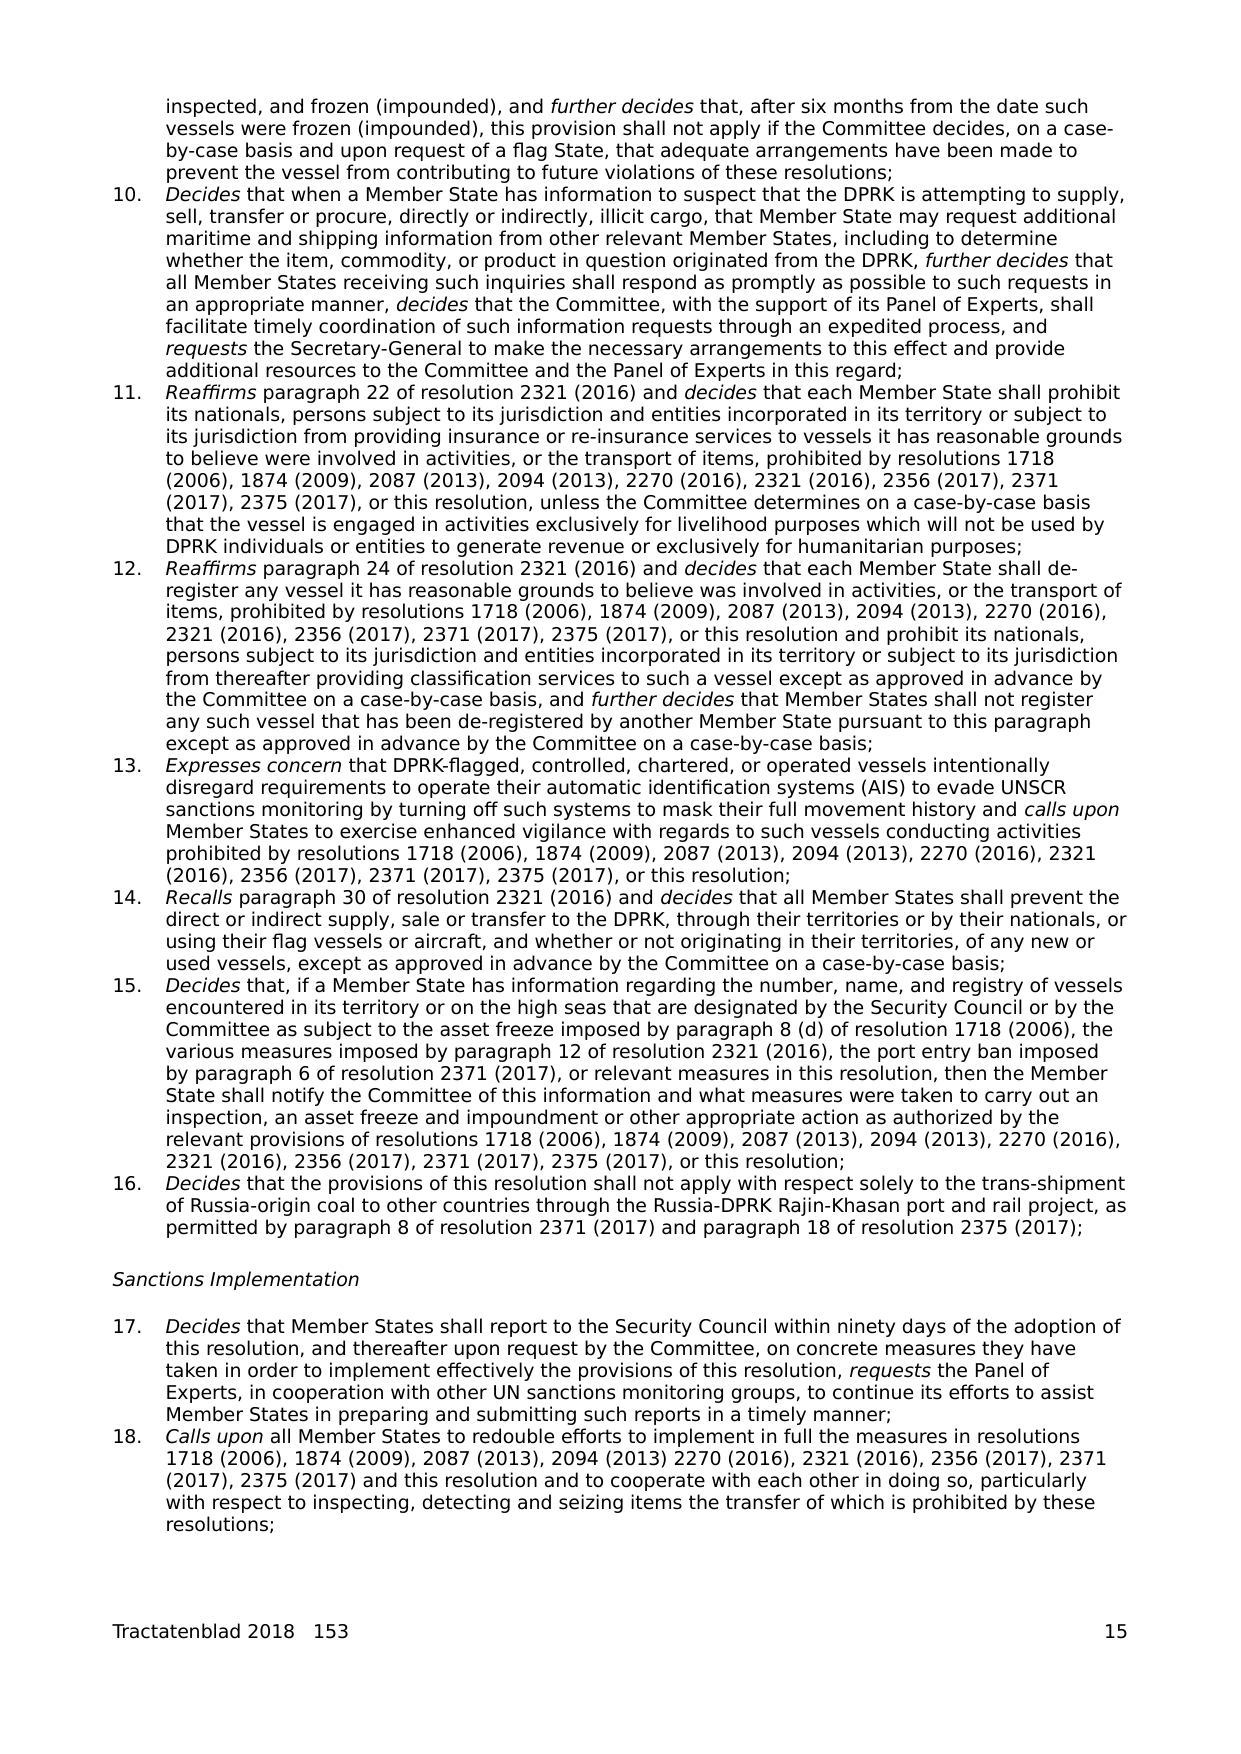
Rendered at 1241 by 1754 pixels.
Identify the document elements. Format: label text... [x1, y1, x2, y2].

text 14. Recalls paragraph 30 of resolution 2321 (2016) and decides that all Member States shall prevent the direct or indirect supply, sale or transfer to the DPRK, through their territories or by their nationals, or using their flag vessels or aircraft, and whether or not originating in their territories, of any new or used vessels, except as approved in advance by the Committee on a case-by-case basis; [112, 887, 1128, 975]
text 11. Reaffirms paragraph 22 of resolution 2321 (2016) and decides that each Member State shall prohibit its nationals, persons subject to its jurisdiction and entities incorporated in its territory or subject to its jurisdiction from providing insurance or re-insurance services to vessels it has reasonable grounds to believe were involved in activities, or the transport of items, prohibited by resolutions 1718 (2006), 1874 (2009), 2087 (2013), 2094 (2013), 2270 (2016), 2321 (2016), 2356 (2017), 2371 (2017), 2375 (2017), or this resolution, unless the Committee determines on a case-by-case basis that the vessel is engaged in activities exclusively for livelihood purposes which will not be used by DPRK individuals or entities to generate revenue or exclusively for humanitarian purposes; [112, 382, 1128, 557]
text 10. Decides that when a Member State has information to suspect that the DPRK is attempting to supply, sell, transfer or procure, directly or indirectly, illicit cargo, that Member State may request additional maritime and shipping information from other relevant Member States, including to determine whether the item, commodity, or product in question originated from the DPRK, further decides that all Member States receiving such inquiries shall respond as promptly as possible to such requests in an appropriate manner, decides that the Committee, with the support of its Panel of Experts, shall facilitate timely coordination of such information requests through an expedited process, and requests the Secretary-General to make the necessary arrangements to this effect and provide additional resources to the Committee and the Panel of Experts in this regard; [112, 184, 1128, 382]
text 13. Expresses concern that DPRK-flagged, controlled, chartered, or operated vessels intentionally disregard requirements to operate their automatic identification systems (AIS) to evade UNSCR sanctions monitoring by turning off such systems to mask their full movement history and calls upon Member States to exercise enhanced vigilance with regards to such vessels conducting activities prohibited by resolutions 1718 (2006), 1874 (2009), 2087 (2013), 2094 (2013), 2270 (2016), 2321 (2016), 2356 (2017), 2371 (2017), 2375 (2017), or this resolution; [112, 755, 1128, 887]
text 16. Decides that the provisions of this resolution shall not apply with respect solely to the trans-shipment of Russia-origin coal to other countries through the Russia-DPRK Rajin-Khasan port and rail project, as permitted by paragraph 8 of resolution 2371 (2017) and paragraph 18 of resolution 2375 (2017); [112, 1173, 1128, 1239]
text 12. Reaffirms paragraph 24 of resolution 2321 (2016) and decides that each Member State shall de-register any vessel it has reasonable grounds to believe was involved in activities, or the transport of items, prohibited by resolutions 1718 (2006), 1874 (2009), 2087 (2013), 2094 (2013), 2270 (2016), 2321 (2016), 2356 (2017), 2371 (2017), 2375 (2017), or this resolution and prohibit its nationals, persons subject to its jurisdiction and entities incorporated in its territory or subject to its jurisdiction from thereafter providing classification services to such a vessel except as approved in advance by the Committee on a case-by-case basis, and further decides that Member States shall not register any such vessel that has been de-registered by another Member State pursuant to this paragraph except as approved in advance by the Committee on a case-by-case basis; [112, 557, 1128, 755]
subtitle Sanctions Implementation [112, 1269, 1128, 1291]
text 18. Calls upon all Member States to redouble efforts to implement in full the measures in resolutions 1718 (2006), 1874 (2009), 2087 (2013), 2094 (2013) 2270 (2016), 2321 (2016), 2356 (2017), 2371 (2017), 2375 (2017) and this resolution and to cooperate with each other in doing so, particularly with respect to inspecting, detecting and seizing items the transfer of which is prohibited by these resolutions; [112, 1426, 1128, 1536]
text 15. Decides that, if a Member State has information regarding the number, name, and registry of vessels encountered in its territory or on the high seas that are designated by the Security Council or by the Committee as subject to the asset freeze imposed by paragraph 8 (d) of resolution 1718 (2006), the various measures imposed by paragraph 12 of resolution 2321 (2016), the port entry ban imposed by paragraph 6 of resolution 2371 (2017), or relevant measures in this resolution, then the Member State shall notify the Committee of this information and what measures were taken to carry out an inspection, an asset freeze and impoundment or other appropriate action as authorized by the relevant provisions of resolutions 1718 (2006), 1874 (2009), 2087 (2013), 2094 (2013), 2270 (2016), 2321 (2016), 2356 (2017), 2371 (2017), 2375 (2017), or this resolution; [112, 975, 1128, 1173]
text inspected, and frozen (impounded), and further decides that, after six months from the date such vessels were frozen (impounded), this provision shall not apply if the Committee decides, on a case-by-case basis and upon request of a flag State, that adequate arrangements have been made to prevent the vessel from contributing to future violations of these resolutions; [112, 96, 1128, 184]
text 17. Decides that Member States shall report to the Security Council within ninety days of the adoption of this resolution, and thereafter upon request by the Committee, on concrete measures they have taken in order to implement effectively the provisions of this resolution, requests the Panel of Experts, in cooperation with other UN sanctions monitoring groups, to continue its efforts to assist Member States in preparing and submitting such reports in a timely manner; [112, 1316, 1128, 1426]
